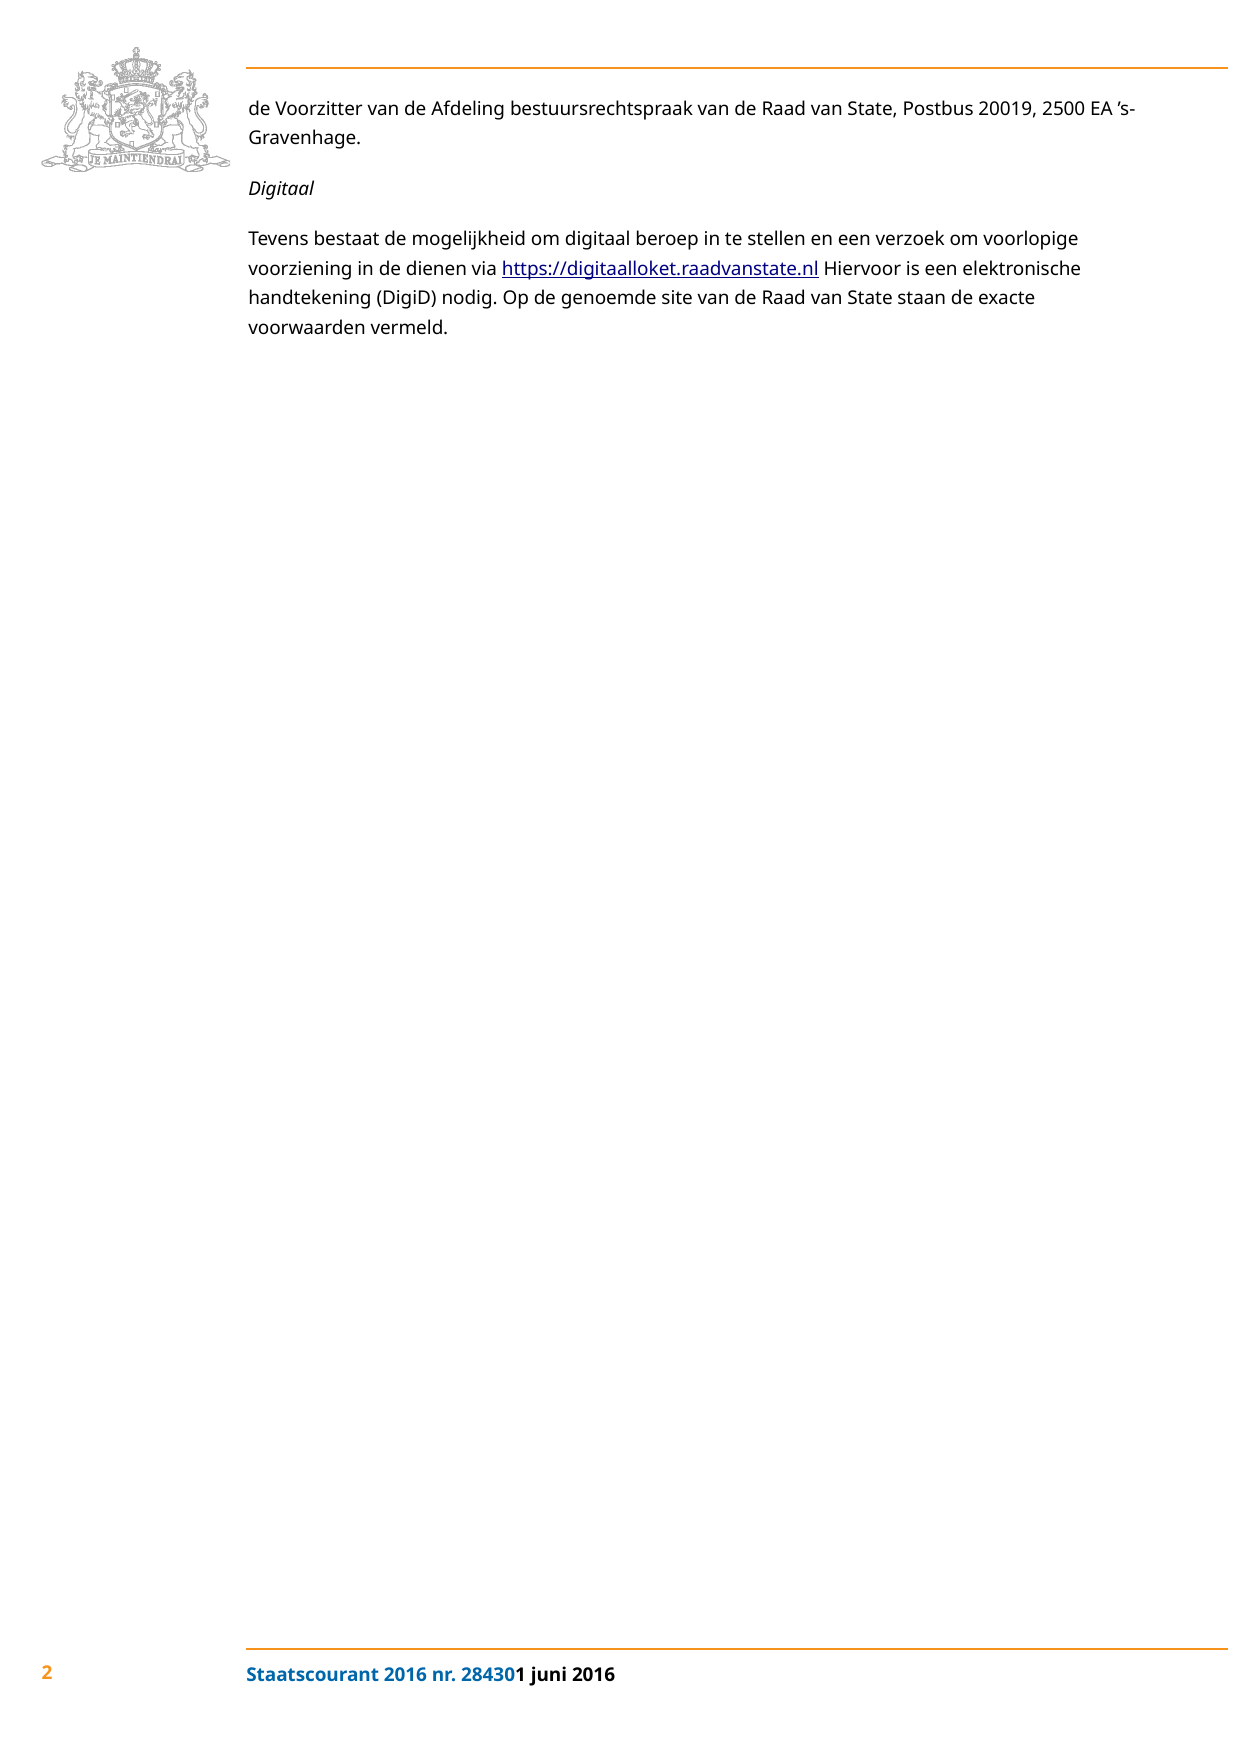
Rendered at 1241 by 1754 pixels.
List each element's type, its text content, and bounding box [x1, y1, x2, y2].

text Digitaal [248, 175, 1152, 201]
text Tevens bestaat de mogelijkheid om digitaal beroep in te stellen en een verzoek om voorlopige voorziening in de dienen via https://digitaalloket.raadvanstate.nl Hiervoor is een elektronische handtekening (DigiD) nodig. Op de genoemde site van de Raad van State staan de exacte voorwaarden vermeld. [248, 225, 1152, 340]
text de Voorzitter van de Afdeling bestuursrechtspraak van de Raad van State, Postbus 20019, 2500 EA ’s-Gravenhage. [248, 95, 1152, 150]
picture [41, 47, 231, 172]
